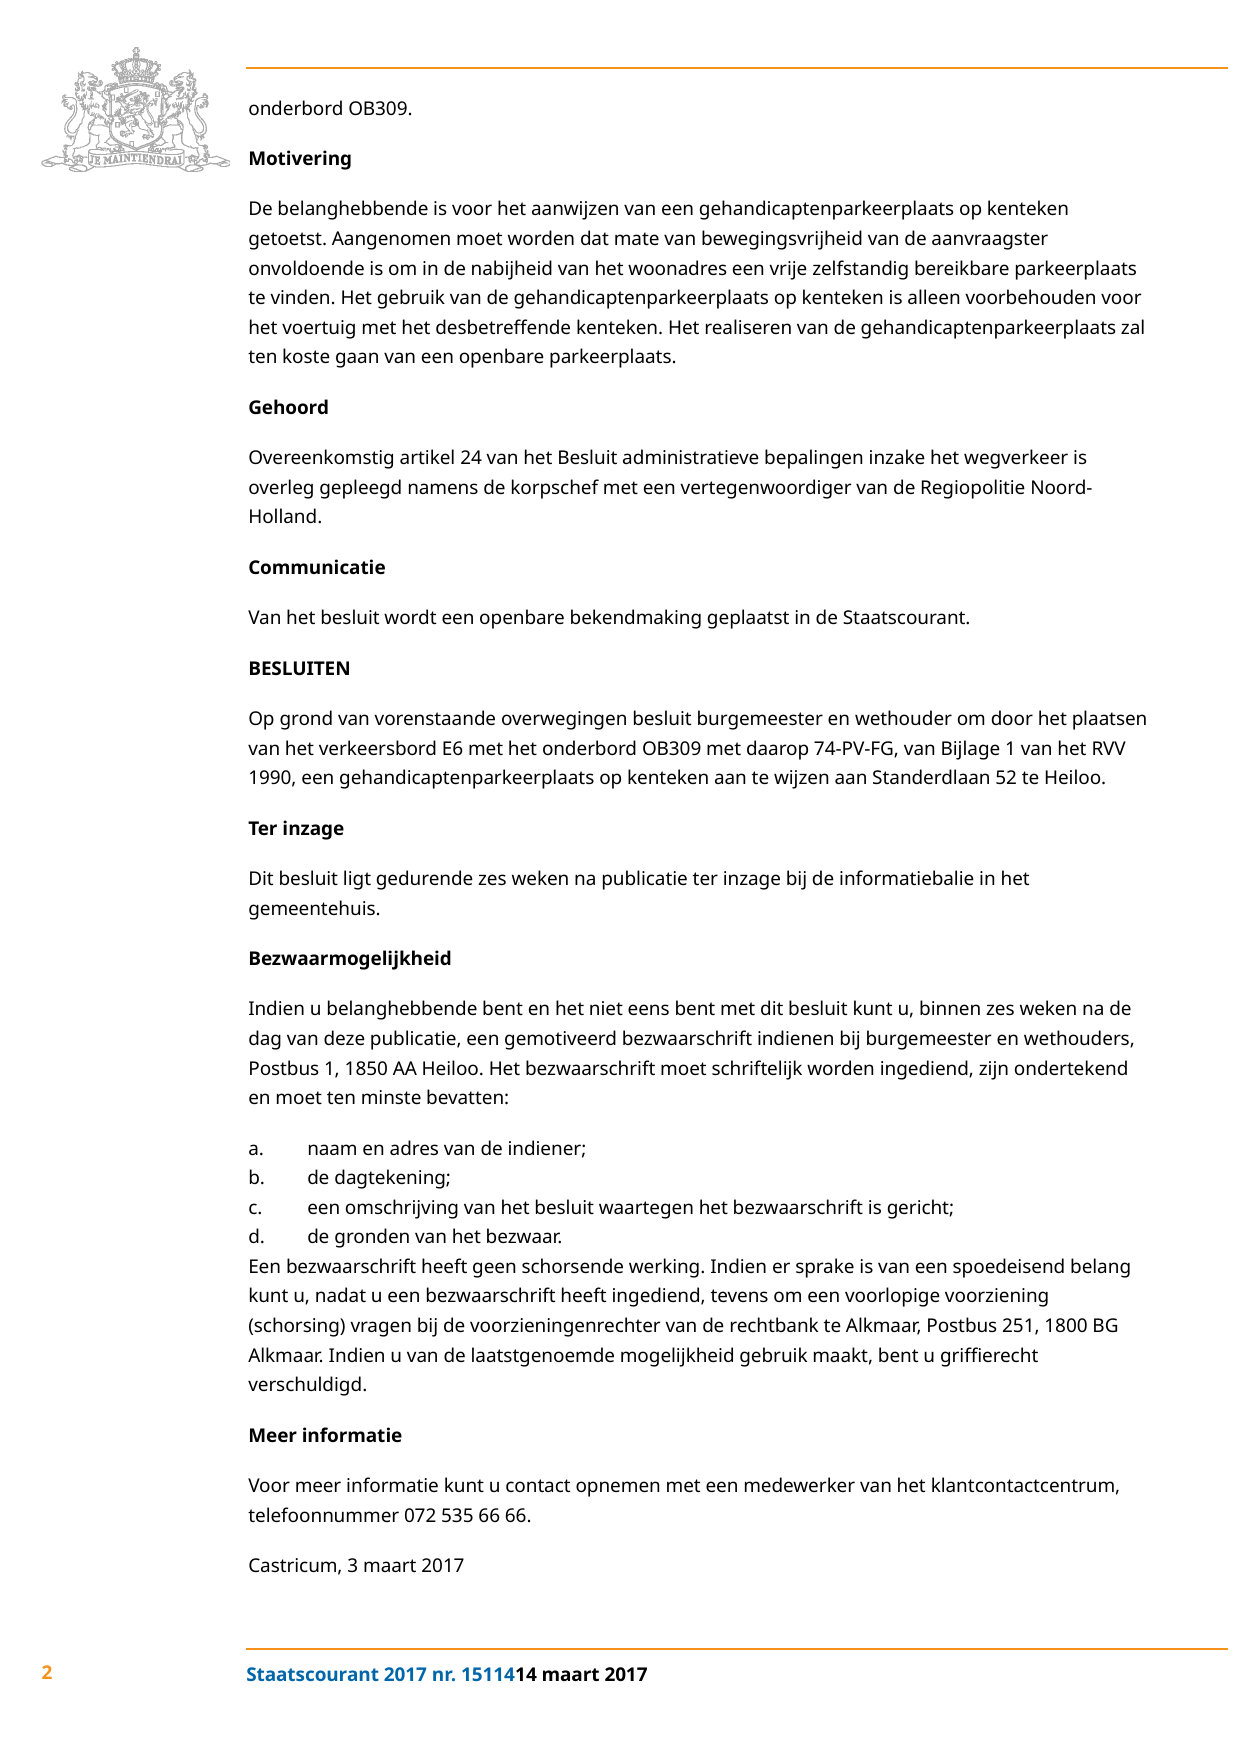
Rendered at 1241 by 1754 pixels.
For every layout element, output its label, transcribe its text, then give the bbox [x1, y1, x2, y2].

text Bezwaarmogelijkheid [248, 945, 1152, 971]
list een omschrijving van het besluit waartegen het bezwaarschrift is gericht; [248, 1194, 1152, 1220]
text Gehoord [248, 394, 1152, 420]
text Overeenkomstig artikel 24 van het Besluit administratieve bepalingen inzake het wegverkeer is overleg gepleegd namens de korpschef met een vertegenwoordiger van de Regiopolitie Noord-Holland. [248, 444, 1152, 529]
text Communicatie [248, 554, 1152, 580]
text Indien u belanghebbende bent en het niet eens bent met dit besluit kunt u, binnen zes weken na de dag van deze publicatie, een gemotiveerd bezwaarschrift indienen bij burgemeester en wethouders, Postbus 1, 1850 AA Heiloo. Het bezwaarschrift moet schriftelijk worden ingediend, zijn ondertekend en moet ten minste bevatten: [248, 996, 1152, 1110]
picture [41, 47, 231, 172]
text Castricum, 3 maart 2017 [248, 1552, 1152, 1578]
text Van het besluit wordt een openbare bekendmaking geplaatst in de Staatscourant. [248, 604, 1152, 630]
text Voor meer informatie kunt u contact opnemen met een medewerker van het klantcontactcentrum, telefoonnummer 072 535 66 66. [248, 1472, 1152, 1528]
text Dit besluit ligt gedurende zes weken na publicatie ter inzage bij de informatiebalie in het gemeentehuis. [248, 865, 1152, 921]
text Op grond van vorenstaande overwegingen besluit burgemeester en wethouder om door het plaatsen van het verkeersbord E6 met het onderbord OB309 met daarop 74-PV-FG, van Bijlage 1 van het RVV 1990, een gehandicaptenparkeerplaats op kenteken aan te wijzen aan Standerdlaan 52 te Heiloo. [248, 705, 1152, 790]
text Motivering [248, 145, 1152, 171]
text De belanghebbende is voor het aanwijzen van een gehandicaptenparkeerplaats op kenteken getoetst. Aangenomen moet worden dat mate van bewegingsvrijheid van de aanvraagster onvoldoende is om in de nabijheid van het woonadres een vrije zelfstandig bereikbare parkeerplaats te vinden. Het gebruik van de gehandicaptenparkeerplaats op kenteken is alleen voorbehouden voor het voertuig met het desbetreffende kenteken. Het realiseren van de gehandicaptenparkeerplaats zal ten koste gaan van een openbare parkeerplaats. [248, 196, 1152, 369]
list de gronden van het bezwaar. [248, 1223, 1152, 1249]
list naam en adres van de indiener; [248, 1135, 1152, 1161]
list de dagtekening; [248, 1164, 1152, 1190]
text BESLUITEN [248, 655, 1152, 681]
text onderbord OB309. [248, 95, 1152, 121]
text Ter inzage [248, 815, 1152, 841]
text Een bezwaarschrift heeft geen schorsende werking. Indien er sprake is van een spoedeisend belang kunt u, nadat u een bezwaarschrift heeft ingediend, tevens om een voorlopige voorziening (schorsing) vragen bij de voorzieningenrechter van de rechtbank te Alkmaar, Postbus 251, 1800 BG Alkmaar. Indien u van de laatstgenoemde mogelijkheid gebruik maakt, bent u griffierecht verschuldigd. [248, 1253, 1152, 1397]
text Meer informatie [248, 1422, 1152, 1448]
